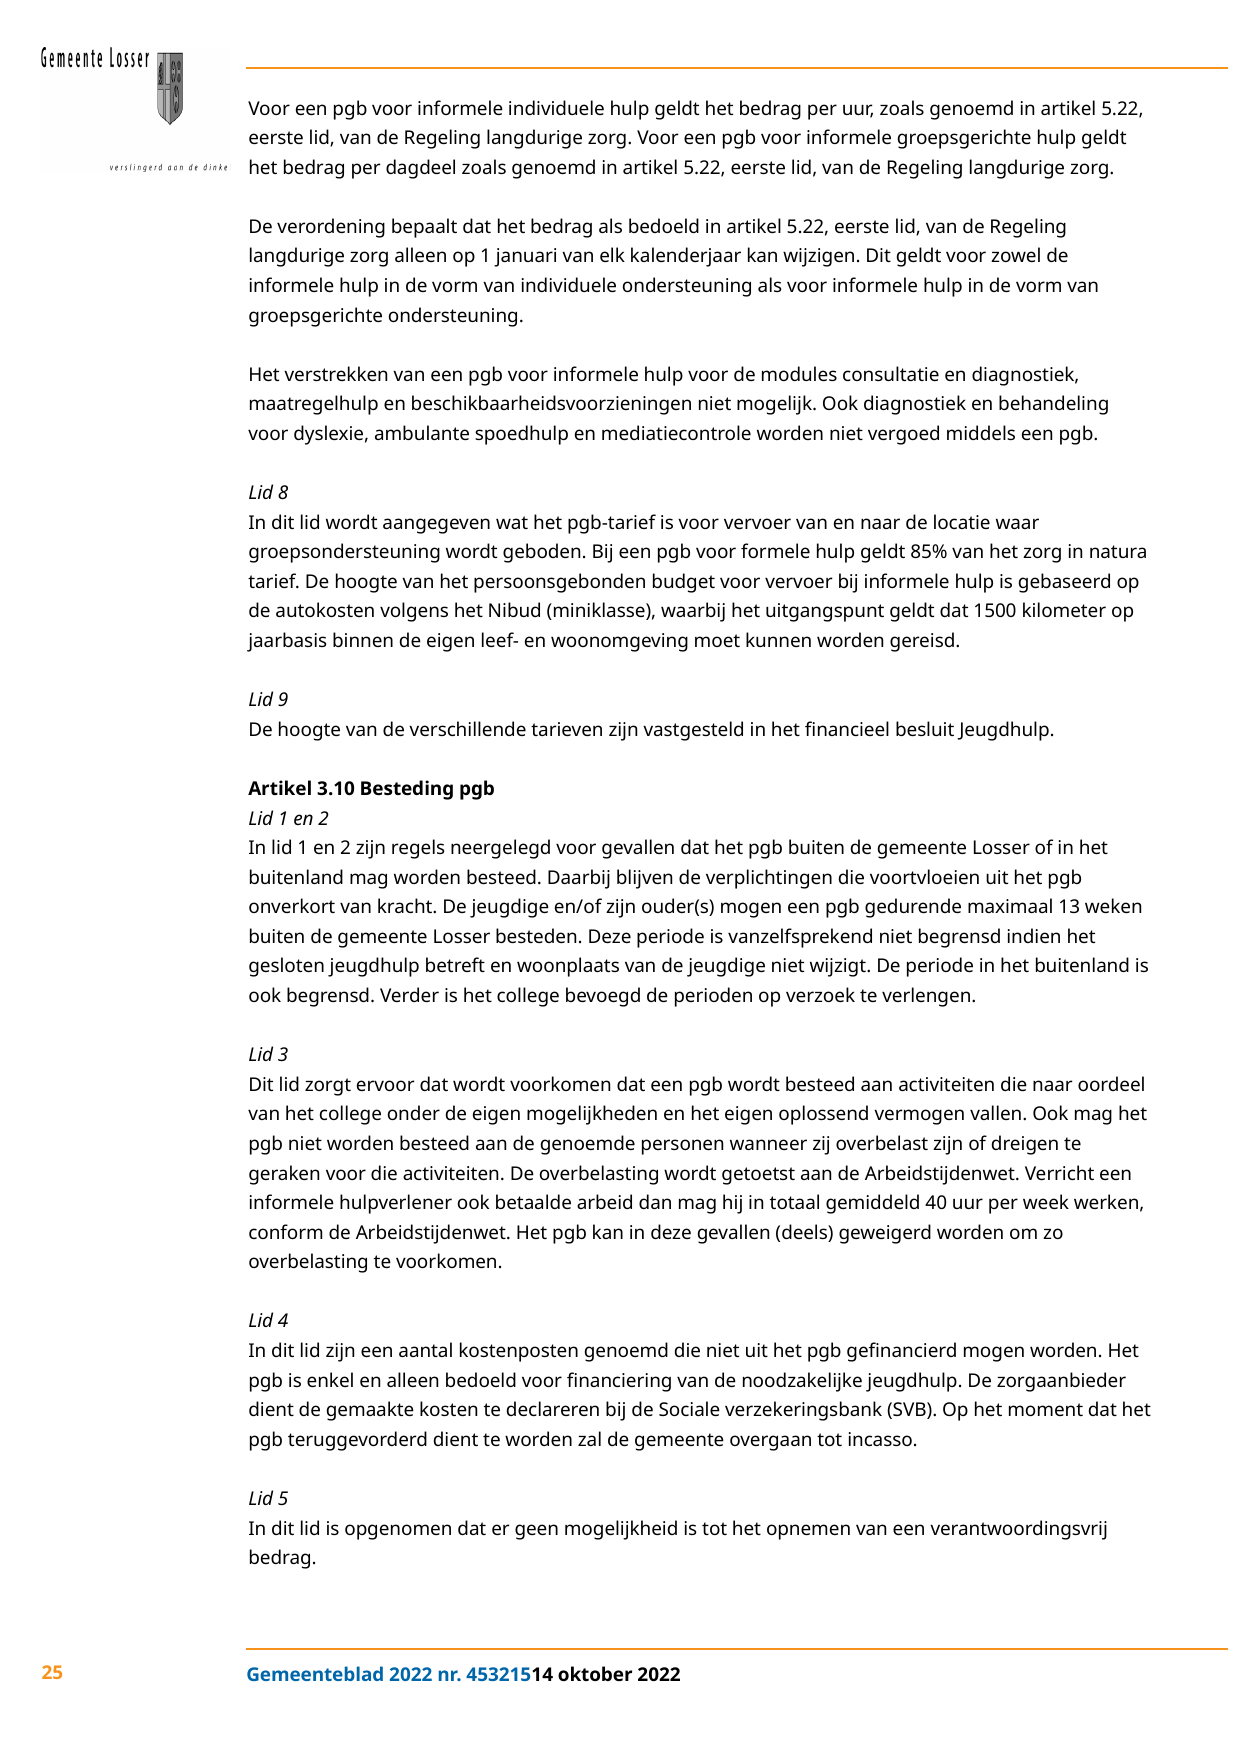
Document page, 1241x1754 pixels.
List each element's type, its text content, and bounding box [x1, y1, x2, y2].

text De hoogte van de verschillende tarieven zijn vastgesteld in het financieel besluit Jeugdhulp. [248, 716, 1152, 742]
text In dit lid zijn een aantal kostenposten genoemd die niet uit het pgb gefinancierd mogen worden. Het pgb is enkel en alleen bedoeld voor financiering van de noodzakelijke jeugdhulp. De zorgaanbieder dient de gemaakte kosten te declareren bij de Sociale verzekeringsbank (SVB). Op het moment dat het pgb teruggevorderd dient te worden zal de gemeente overgaan tot incasso. [248, 1337, 1152, 1452]
text Lid 5 [248, 1485, 1152, 1511]
text De verordening bepaalt dat het bedrag als bedoeld in artikel 5.22, eerste lid, van de Regeling langdurige zorg alleen op 1 januari van elk kalenderjaar kan wijzigen. Dit geldt voor zowel de informele hulp in de vorm van individuele ondersteuning als voor informele hulp in de vorm van groepsgerichte ondersteuning. [248, 213, 1152, 328]
picture [41, 47, 231, 172]
text Het verstrekken van een pgb voor informele hulp voor de modules consultatie en diagnostiek, maatregelhulp en beschikbaarheidsvoorzieningen niet mogelijk. Ook diagnostiek en behandeling voor dyslexie, ambulante spoedhulp en mediatiecontrole worden niet vergoed middels een pgb. [248, 361, 1152, 446]
text Lid 8 [248, 479, 1152, 505]
text Dit lid zorgt ervoor dat wordt voorkomen dat een pgb wordt besteed aan activiteiten die naar oordeel van het college onder de eigen mogelijkheden en het eigen oplossend vermogen vallen. Ook mag het pgb niet worden besteed aan de genoemde personen wanneer zij overbelast zijn of dreigen te geraken voor die activiteiten. De overbelasting wordt getoetst aan de Arbeidstijdenwet. Verricht een informele hulpverlener ook betaalde arbeid dan mag hij in totaal gemiddeld 40 uur per week werken, conform de Arbeidstijdenwet. Het pgb kan in deze gevallen (deels) geweigerd worden om zo overbelasting te voorkomen. [248, 1071, 1152, 1274]
text Lid 4 [248, 1308, 1152, 1333]
text Lid 9 [248, 686, 1152, 712]
text Lid 1 en 2 [248, 805, 1152, 831]
text Voor een pgb voor informele individuele hulp geldt het bedrag per uur, zoals genoemd in artikel 5.22, eerste lid, van de Regeling langdurige zorg. Voor een pgb voor informele groepsgerichte hulp geldt het bedrag per dagdeel zoals genoemd in artikel 5.22, eerste lid, van de Regeling langdurige zorg. [248, 95, 1152, 180]
text Artikel 3.10 Besteding pgb [248, 775, 1152, 801]
text In dit lid is opgenomen dat er geen mogelijkheid is tot het opnemen van een verantwoordingsvrij bedrag. [248, 1515, 1152, 1570]
text In lid 1 en 2 zijn regels neergelegd voor gevallen dat het pgb buiten de gemeente Losser of in het buitenland mag worden besteed. Daarbij blijven de verplichtingen die voortvloeien uit het pgb onverkort van kracht. De jeugdige en/of zijn ouder(s) mogen een pgb gedurende maximaal 13 weken buiten de gemeente Losser besteden. Deze periode is vanzelfsprekend niet begrensd indien het gesloten jeugdhulp betreft en woonplaats van de jeugdige niet wijzigt. De periode in het buitenland is ook begrensd. Verder is het college bevoegd de perioden op verzoek te verlengen. [248, 834, 1152, 1008]
text Lid 3 [248, 1041, 1152, 1067]
text In dit lid wordt aangegeven wat het pgb-tarief is voor vervoer van en naar de locatie waar groepsondersteuning wordt geboden. Bij een pgb voor formele hulp geldt 85% van het zorg in natura tarief. De hoogte van het persoonsgebonden budget voor vervoer bij informele hulp is gebaseerd op de autokosten volgens het Nibud (miniklasse), waarbij het uitgangspunt geldt dat 1500 kilometer op jaarbasis binnen de eigen leef- en woonomgeving moet kunnen worden gereisd. [248, 509, 1152, 653]
